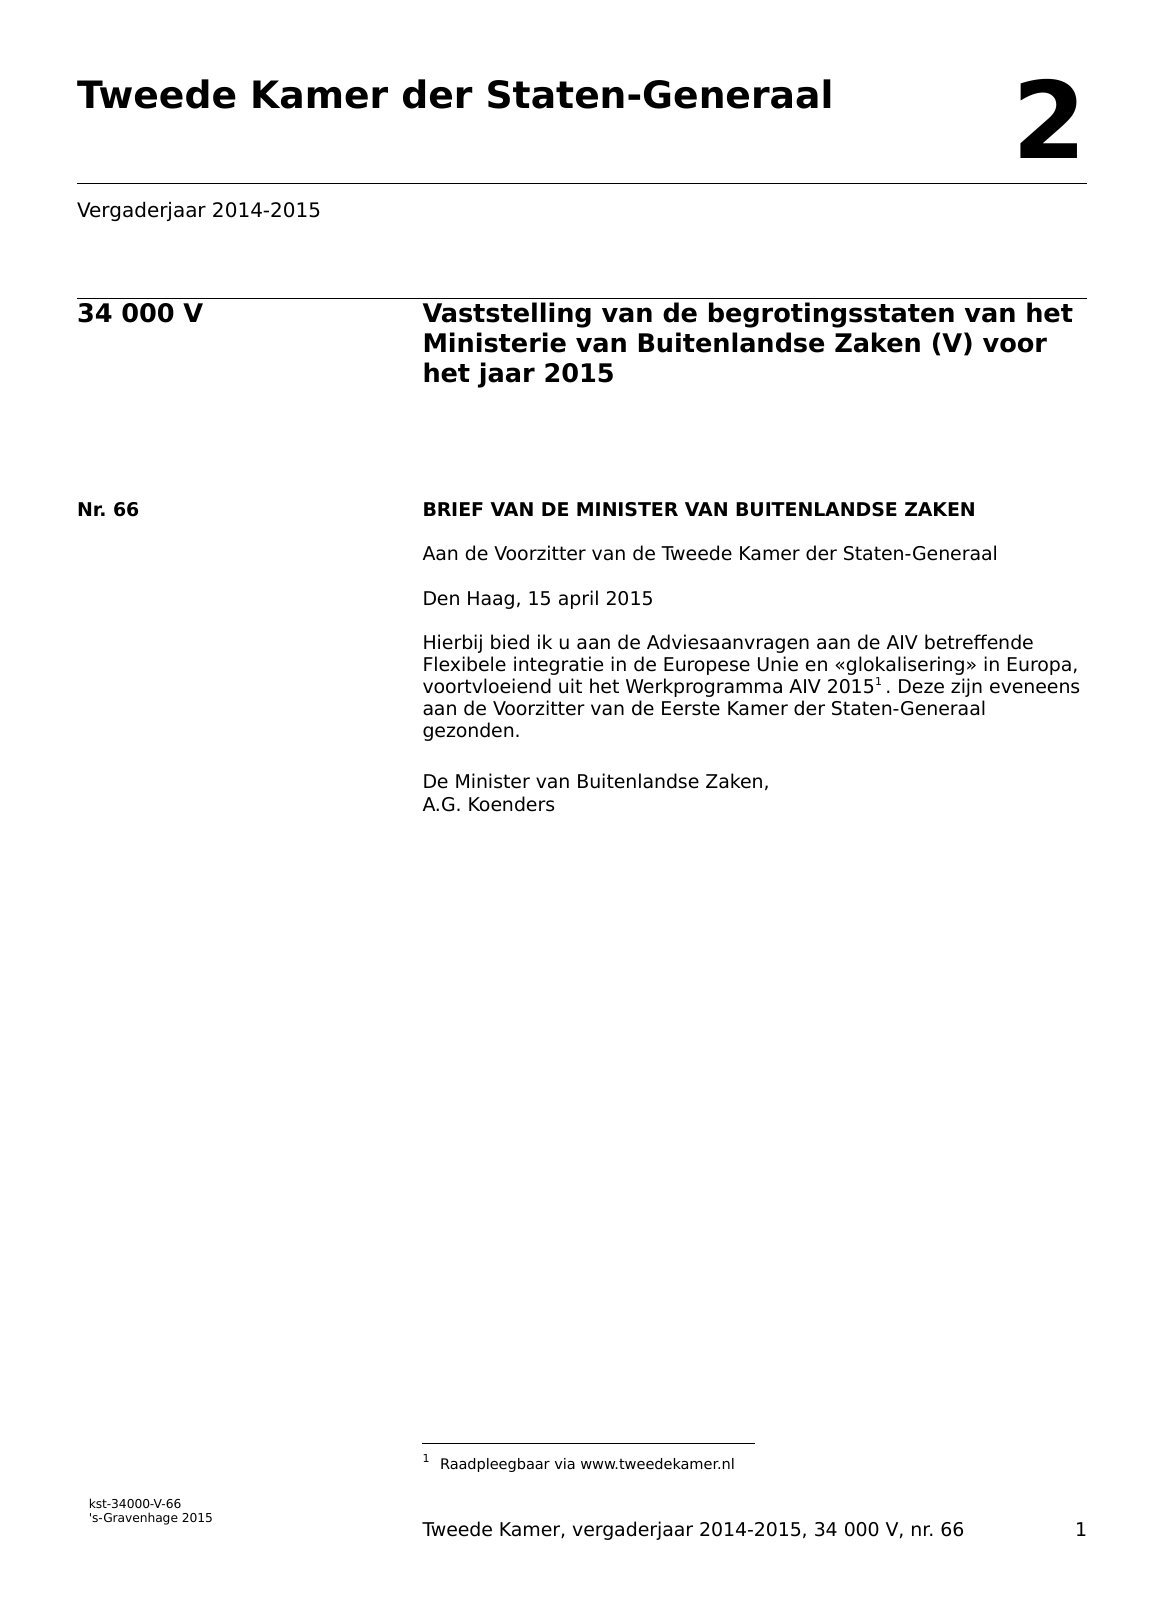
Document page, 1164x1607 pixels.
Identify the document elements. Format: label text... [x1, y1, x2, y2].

text kst-34000-V-66 [88, 1497, 323, 1511]
text 's-Gravenhage 2015 [88, 1511, 323, 1525]
table_header Tweede Kamer der Staten-Generaal [77, 59, 886, 183]
text De Minister van Buitenlandse Zaken, A.G. Koenders [422, 771, 1087, 815]
text Aan de Voorzitter van de Tweede Kamer der Staten-Generaal [422, 543, 1087, 565]
text Hierbij bied ik u aan de Adviesaanvragen aan de AIV betreffende Flexibele integratie in de Europese Unie en «glokalisering» in Europa, voortvloeiend uit het Werkprogramma AIV 2015. Deze zijn eveneens aan de Voorzitter van de Eerste Kamer der Staten-Generaal gezonden. [422, 632, 1087, 741]
text Raadpleegbaar via www.tweedekamer.nl [422, 1452, 1087, 1474]
subtitle 34 000 V Vaststelling van de begrotingsstaten van het Ministerie van Buitenlandse Zaken (V) voor het jaar 2015 [77, 299, 1087, 388]
table_cell Vergaderjaar 2014-2015 [77, 184, 1087, 298]
table_header 2 [886, 59, 1087, 183]
text Den Haag, 15 april 2015 [422, 587, 1087, 609]
subtitle Nr. 66 BRIEF VAN DE MINISTER VAN BUITENLANDSE ZAKEN [77, 499, 1087, 521]
